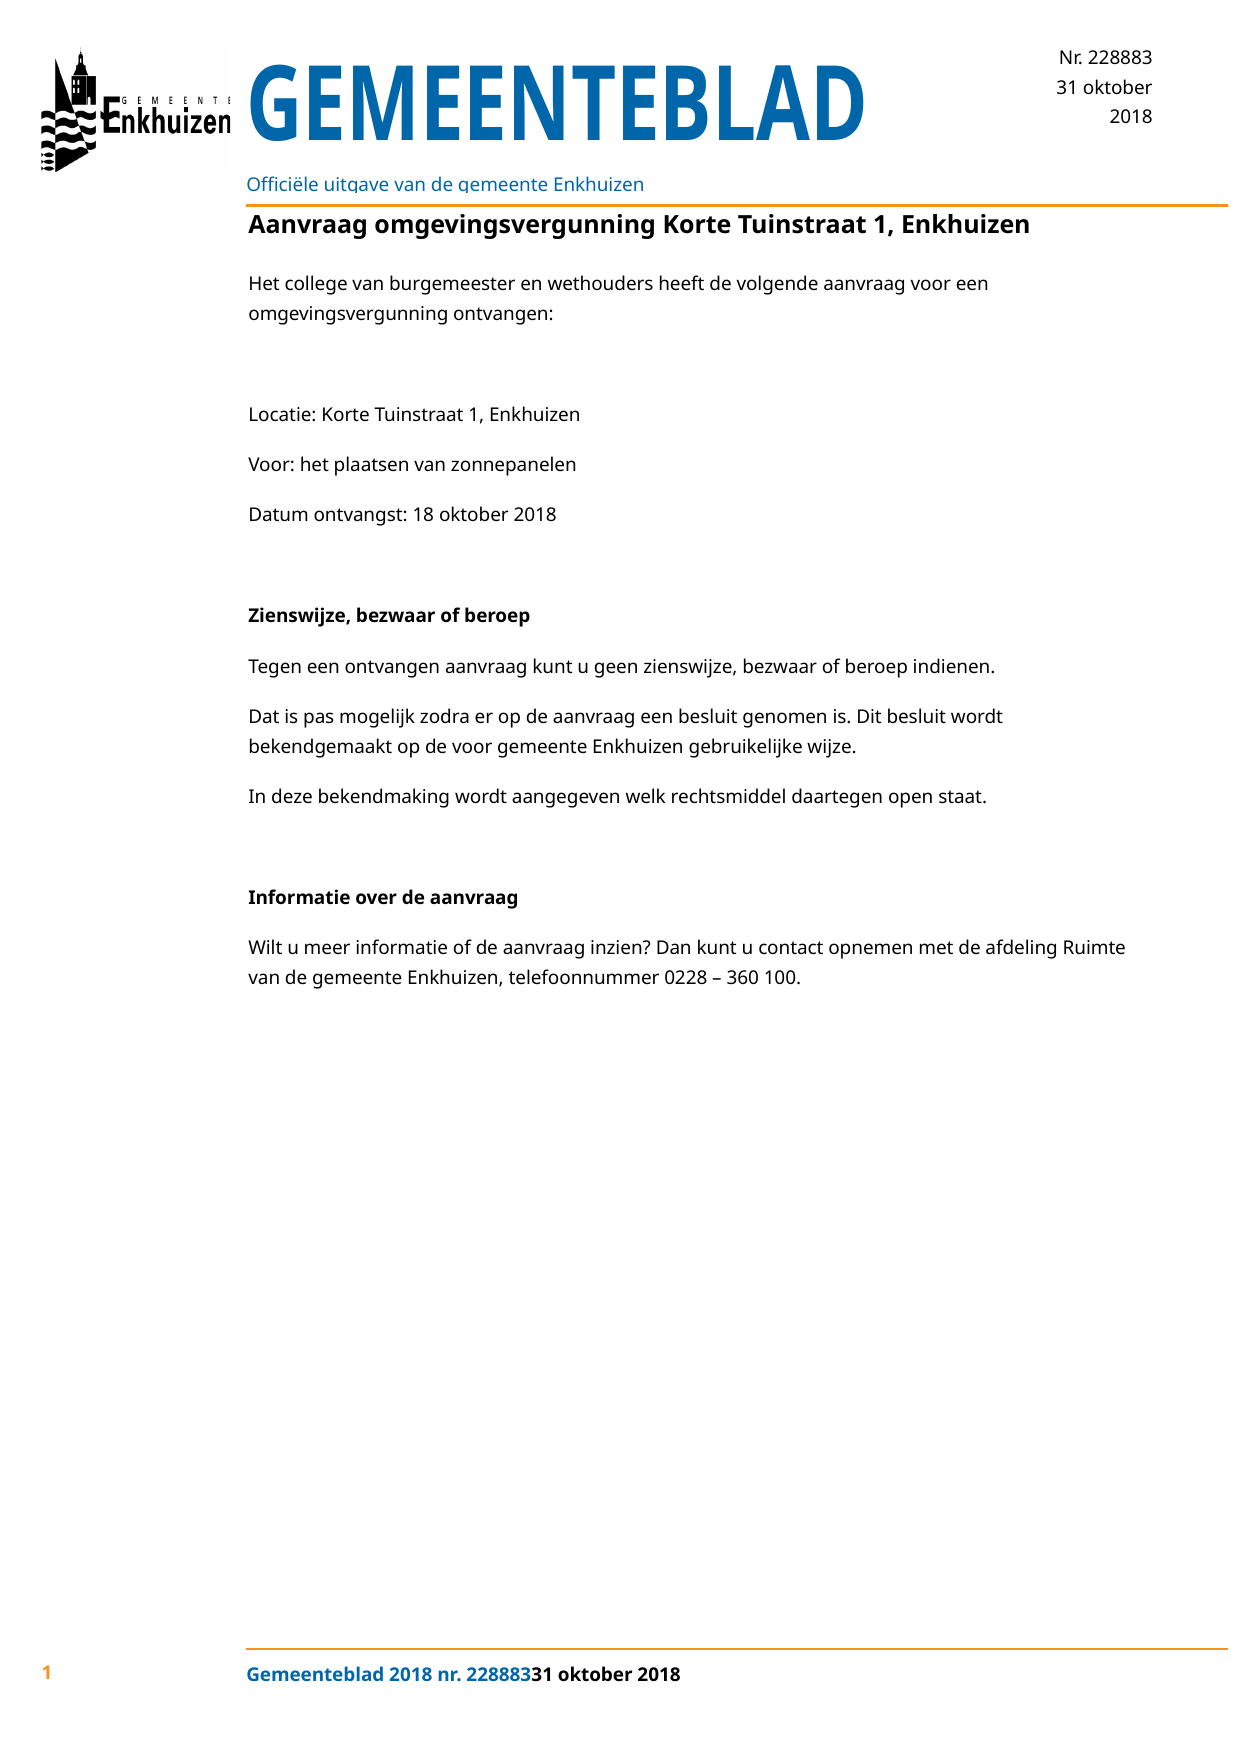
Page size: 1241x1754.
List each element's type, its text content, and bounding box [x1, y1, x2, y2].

picture [41, 47, 231, 172]
text Datum ontvangst: 18 oktober 2018 [248, 502, 1152, 527]
text Voor: het plaatsen van zonnepanelen [248, 451, 1152, 477]
text Wilt u meer informatie of de aanvraag inzien? Dan kunt u contact opnemen met de afdeling Ruimte van de gemeente Enkhuizen, telefoonnummer 0228 – 360 100. [248, 934, 1152, 990]
text Aanvraag omgevingsvergunning Korte Tuinstraat 1, Enkhuizen [248, 207, 1152, 241]
text Dat is pas mogelijk zodra er op de aanvraag een besluit genomen is. Dit besluit wordt bekendgemaakt op de voor gemeente Enkhuizen gebruikelijke wijze. [248, 703, 1152, 758]
text Zienswijze, bezwaar of beroep [248, 602, 1152, 628]
text Tegen een ontvangen aanvraag kunt u geen zienswijze, bezwaar of beroep indienen. [248, 653, 1152, 678]
text Het college van burgemeester en wethouders heeft de volgende aanvraag voor een omgevingsvergunning ontvangen: [248, 270, 1152, 326]
text In deze bekendmaking wordt aangegeven welk rechtsmiddel daartegen open staat. [248, 783, 1152, 809]
text Locatie: Korte Tuinstraat 1, Enkhuizen [248, 401, 1152, 426]
text Informatie over de aanvraag [248, 884, 1152, 910]
